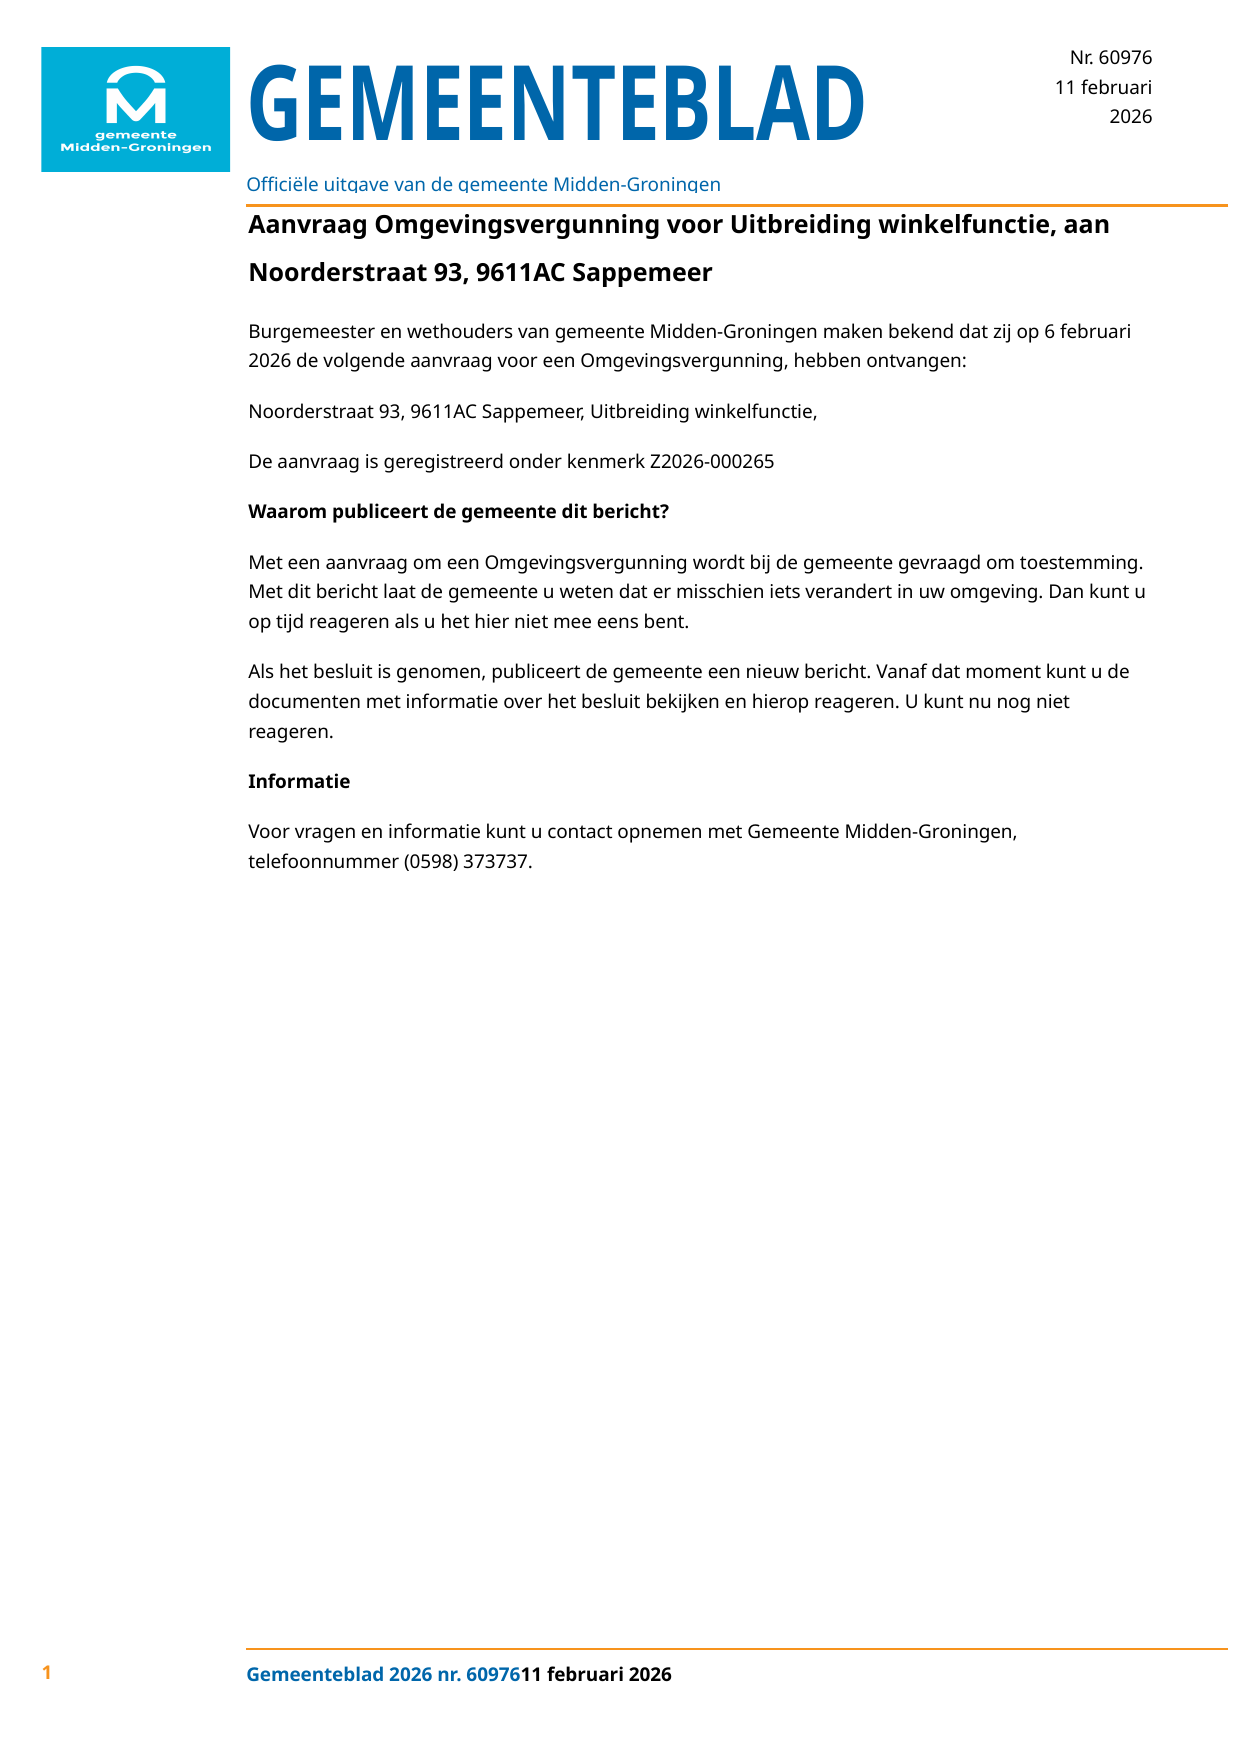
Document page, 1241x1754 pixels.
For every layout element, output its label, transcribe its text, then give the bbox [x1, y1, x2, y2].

text Noorderstraat 93, 9611AC Sappemeer, Uitbreiding winkelfunctie, [248, 398, 1152, 424]
text Aanvraag Omgevingsvergunning voor Uitbreiding winkelfunctie, aan Noorderstraat 93, 9611AC Sappemeer [248, 207, 1152, 288]
text Informatie [248, 768, 1152, 794]
text De aanvraag is geregistreerd onder kenmerk Z2026-000265 [248, 448, 1152, 474]
text Met een aanvraag om een Omgevingsvergunning wordt bij de gemeente gevraagd om toestemming. Met dit bericht laat de gemeente u weten dat er misschien iets verandert in uw omgeving. Dan kunt u op tijd reageren als u het hier niet mee eens bent. [248, 549, 1152, 634]
picture [107, 89, 165, 122]
text Als het besluit is genomen, publiceert de gemeente een nieuw bericht. Vanaf dat moment kunt u de documenten met informatie over het besluit bekijken en hierop reageren. U kunt nu nog niet reageren. [248, 659, 1152, 744]
text Waarom publiceert de gemeente dit bericht? [248, 499, 1152, 524]
text Burgemeester en wethouders van gemeente Midden-Groningen maken bekend dat zij op 6 februari 2026 de volgende aanvraag voor een Omgevingsvergunning, hebben ontvangen: [248, 318, 1152, 373]
picture [108, 66, 164, 82]
text Voor vragen en informatie kunt u contact opnemen met Gemeente Midden-Groningen, telefoonnummer (0598) 373737. [248, 819, 1152, 874]
picture [184, 146, 190, 153]
